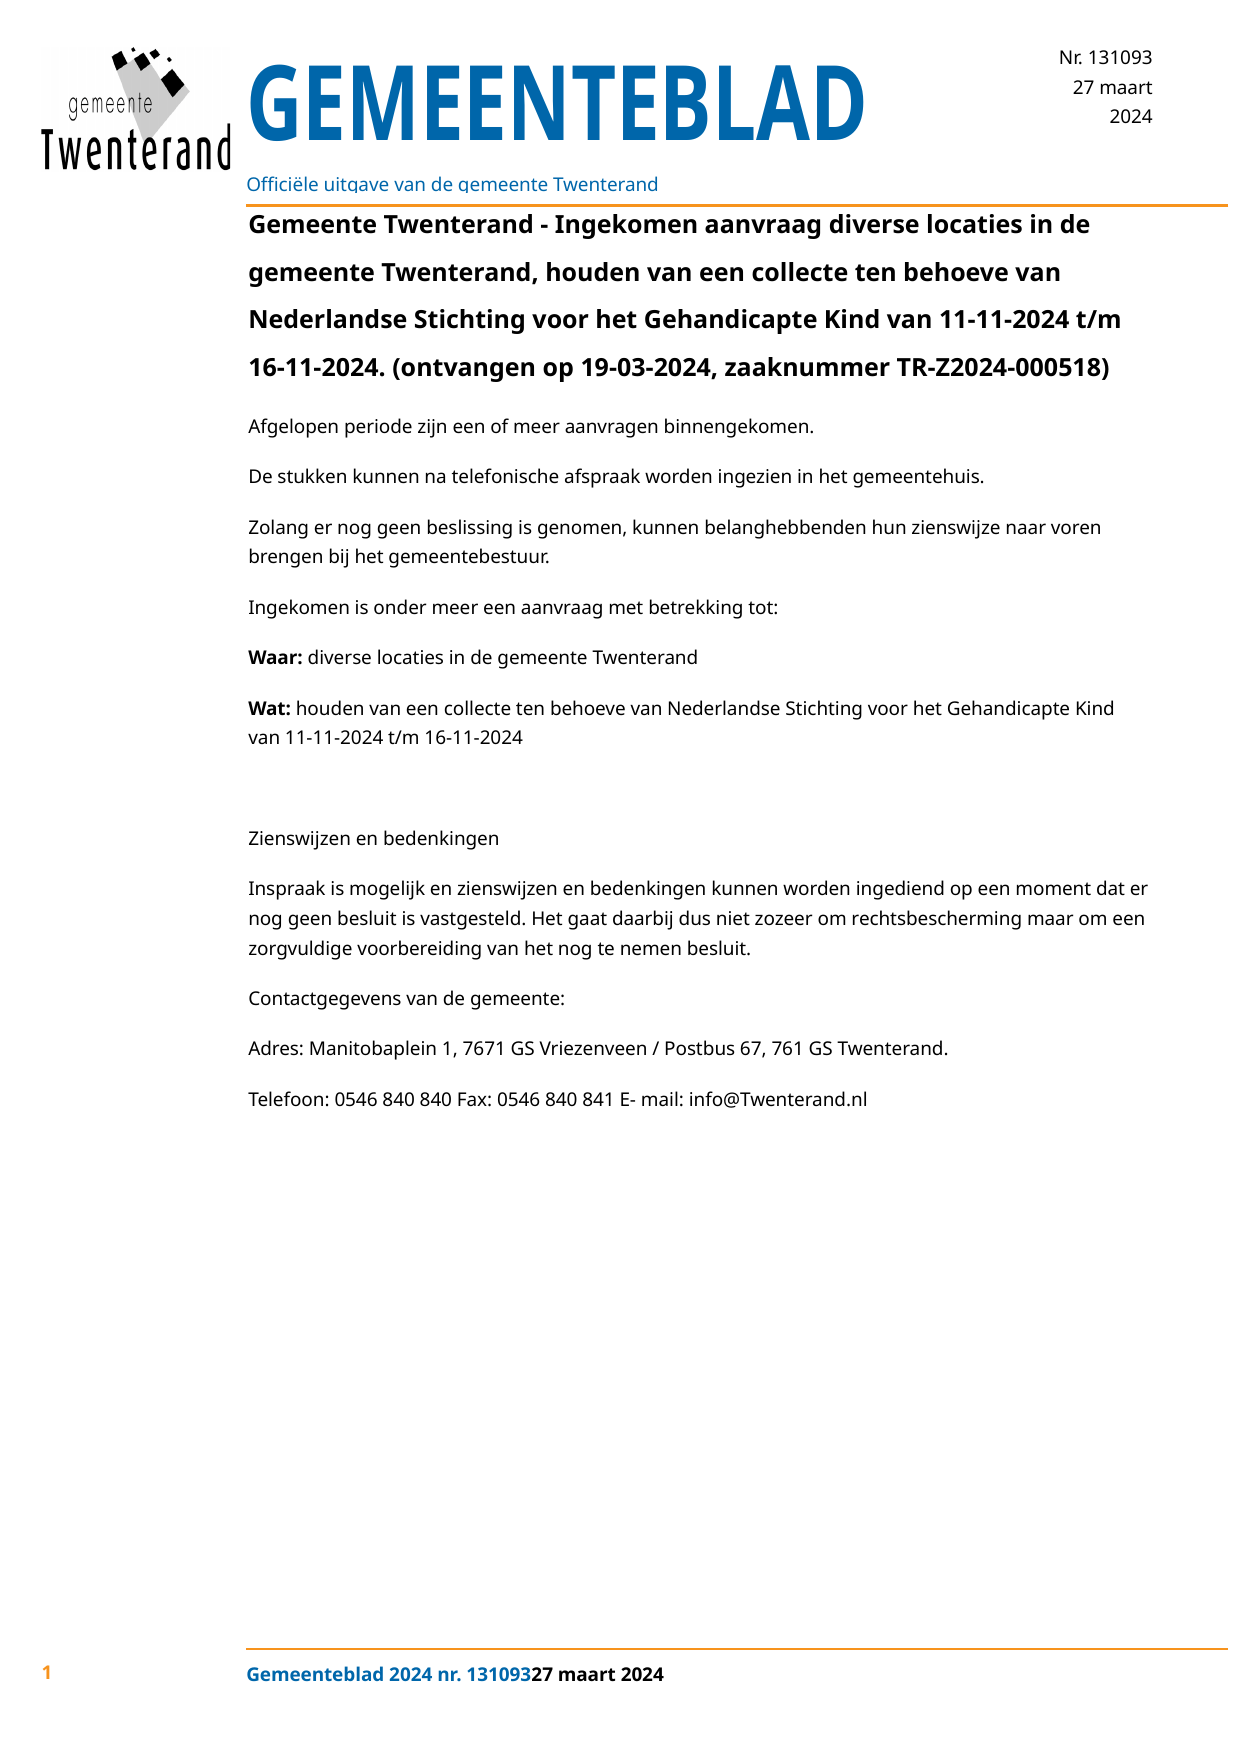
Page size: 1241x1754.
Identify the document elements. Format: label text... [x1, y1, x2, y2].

text Zolang er nog geen beslissing is genomen, kunnen belanghebbenden hun zienswijze naar voren brengen bij het gemeentebestuur. [248, 514, 1152, 569]
text Ingekomen is onder meer een aanvraag met betrekking tot: [248, 594, 1152, 620]
text Adres: Manitobaplein 1, 7671 GS Vriezenveen / Postbus 67, 761 GS Twenterand. [248, 1036, 1152, 1061]
text Afgelopen periode zijn een of meer aanvragen binnengekomen. [248, 413, 1152, 439]
text De stukken kunnen na telefonische afspraak worden ingezien in het gemeentehuis. [248, 463, 1152, 489]
text Wat: houden van een collecte ten behoeve van Nederlandse Stichting voor het Gehandicapte Kind van 11-11-2024 t/m 16-11-2024 [248, 695, 1152, 750]
picture [41, 47, 231, 172]
text Waar: diverse locaties in de gemeente Twenterand [248, 644, 1152, 670]
text Gemeente Twenterand - Ingekomen aanvraag diverse locaties in de gemeente Twenterand, houden van een collecte ten behoeve van Nederlandse Stichting voor het Gehandicapte Kind van 11-11-2024 t/m 16-11-2024. (ontvangen op 19-03-2024, zaaknummer TR-Z2024-000518) [248, 207, 1152, 384]
text Zienswijzen en bedenkingen [248, 825, 1152, 851]
text Contactgegevens van de gemeente: [248, 985, 1152, 1011]
text Telefoon: 0546 840 840 Fax: 0546 840 841 E- mail: info@Twenterand.nl [248, 1086, 1152, 1112]
text Inspraak is mogelijk en zienswijzen en bedenkingen kunnen worden ingediend op een moment dat er nog geen besluit is vastgesteld. Het gaat daarbij dus niet zozeer om rechtsbescherming maar om een zorgvuldige voorbereiding van het nog te nemen besluit. [248, 876, 1152, 961]
